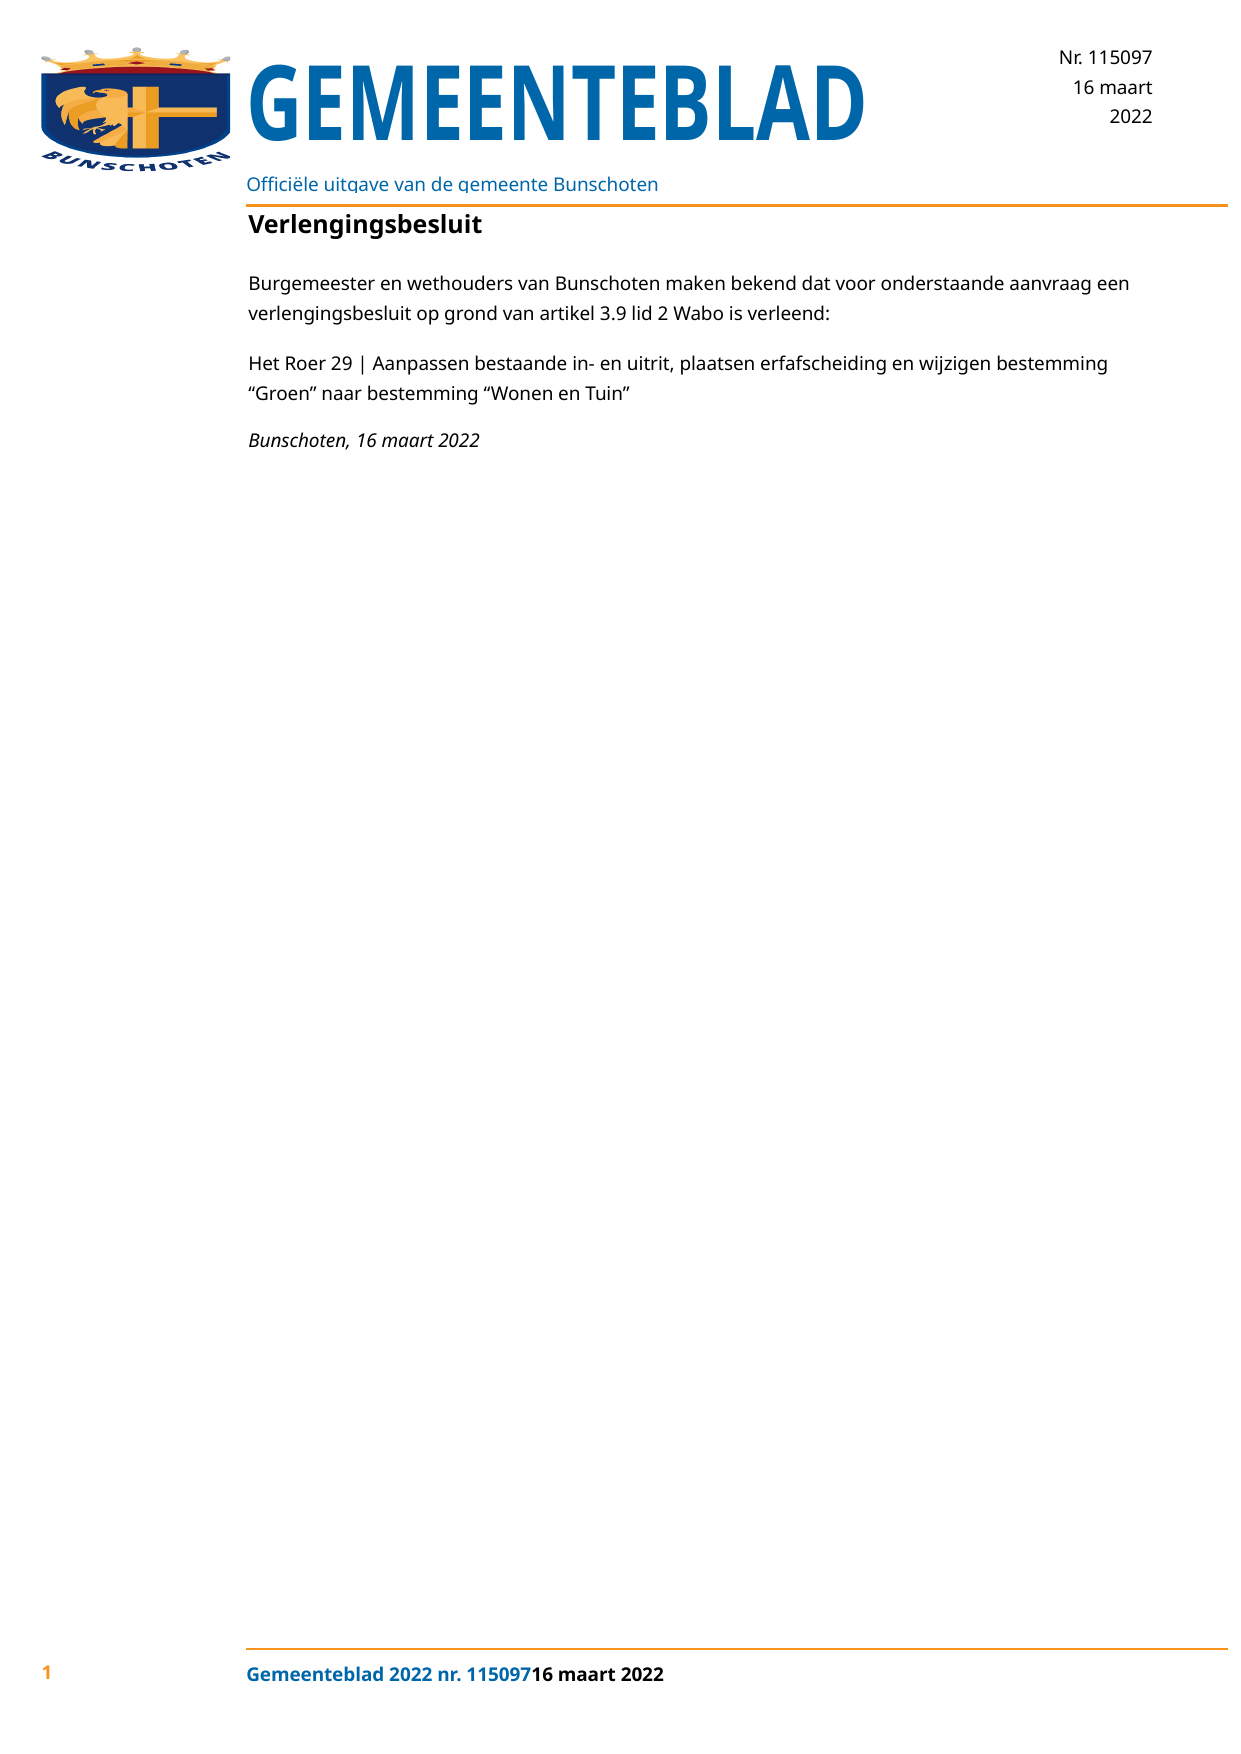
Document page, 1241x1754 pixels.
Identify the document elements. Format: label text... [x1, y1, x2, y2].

text Bunschoten, 16 maart 2022 [248, 428, 1152, 453]
picture [41, 47, 231, 172]
text Verlengingsbesluit [248, 207, 1152, 241]
text Het Roer 29 | Aanpassen bestaande in- en uitrit, plaatsen erfafscheiding en wijzigen bestemming “Groen” naar bestemming “Wonen en Tuin” [248, 350, 1152, 406]
text Burgemeester en wethouders van Bunschoten maken bekend dat voor onderstaande aanvraag een verlengingsbesluit op grond van artikel 3.9 lid 2 Wabo is verleend: [248, 270, 1152, 326]
